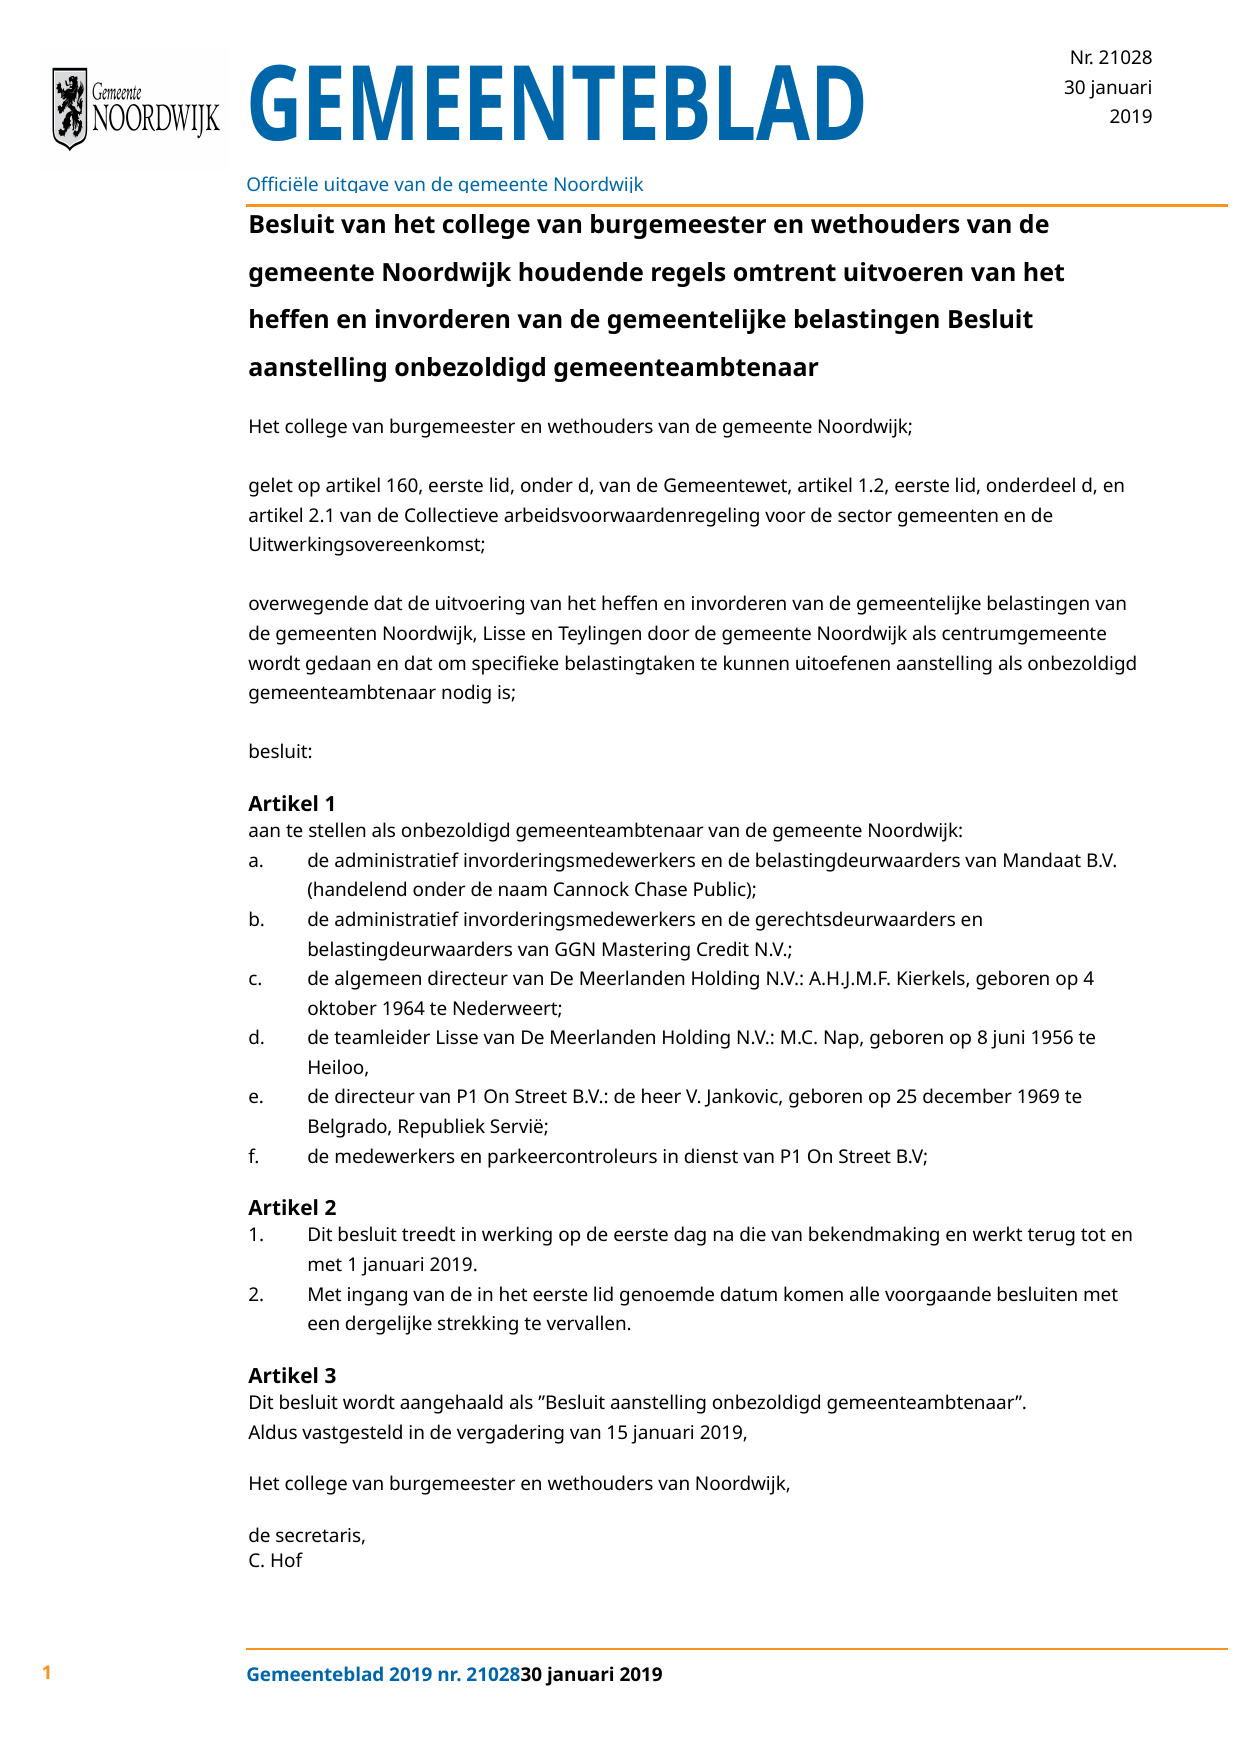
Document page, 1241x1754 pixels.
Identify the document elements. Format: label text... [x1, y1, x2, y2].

text besluit: [248, 738, 1152, 764]
text Artikel 1 [248, 789, 1152, 817]
text Besluit van het college van burgemeester en wethouders van de gemeente Noordwijk houdende regels omtrent uitvoeren van het heffen en invorderen van de gemeentelijke belastingen Besluit aanstelling onbezoldigd gemeenteambtenaar [248, 207, 1152, 384]
list de teamleider Lisse van De Meerlanden Holding N.V.: M.C. Nap, geboren op 8 juni 1956 te Heiloo, [248, 1024, 1152, 1080]
list de administratief invorderingsmedewerkers en de belastingdeurwaarders van Mandaat B.V. (handelend onder de naam Cannock Chase Public); [248, 847, 1152, 902]
list de algemeen directeur van De Meerlanden Holding N.V.: A.H.J.M.F. Kierkels, geboren op 4 oktober 1964 te Nederweert; [248, 965, 1152, 1021]
text Aldus vastgesteld in de vergadering van 15 januari 2019, [248, 1419, 1152, 1444]
text Het college van burgemeester en wethouders van Noordwijk, [248, 1470, 1152, 1496]
list de directeur van P1 On Street B.V.: de heer V. Jankovic, geboren op 25 december 1969 te Belgrado, Republiek Servië; [248, 1084, 1152, 1139]
list de medewerkers en parkeercontroleurs in dienst van P1 On Street B.V; [248, 1143, 1152, 1168]
list Dit besluit treedt in werking op de eerste dag na die van bekendmaking en werkt terug tot en met 1 januari 2019. [248, 1222, 1152, 1277]
text overwegende dat de uitvoering van het heffen en invorderen van de gemeentelijke belastingen van de gemeenten Noordwijk, Lisse en Teylingen door de gemeente Noordwijk als centrumgemeente wordt gedaan en dat om specifieke belastingtaken te kunnen uitoefenen aanstelling als onbezoldigd gemeenteambtenaar nodig is; [248, 591, 1152, 705]
text Het college van burgemeester en wethouders van de gemeente Noordwijk; [248, 413, 1152, 439]
text aan te stellen als onbezoldigd gemeenteambtenaar van de gemeente Noordwijk: [248, 817, 1152, 843]
list Met ingang van de in het eerste lid genoemde datum komen alle voorgaande besluiten met een dergelijke strekking te vervallen. [248, 1281, 1152, 1336]
picture [41, 47, 231, 172]
text gelet op artikel 160, eerste lid, onder d, van de Gemeentewet, artikel 1.2, eerste lid, onderdeel d, en artikel 2.1 van de Collectieve arbeidsvoorwaardenregeling voor de sector gemeenten en de Uitwerkingsovereenkomst; [248, 472, 1152, 557]
text Artikel 2 [248, 1193, 1152, 1222]
text Artikel 3 [248, 1361, 1152, 1389]
list de administratief invorderingsmedewerkers en de gerechtsdeurwaarders en belastingdeurwaarders van GGN Mastering Credit N.V.; [248, 906, 1152, 961]
text de secretaris, [248, 1522, 1152, 1547]
text Dit besluit wordt aangehaald als ”Besluit aanstelling onbezoldigd gemeenteambtenaar”. [248, 1389, 1152, 1415]
text C. Hof [248, 1547, 1152, 1573]
